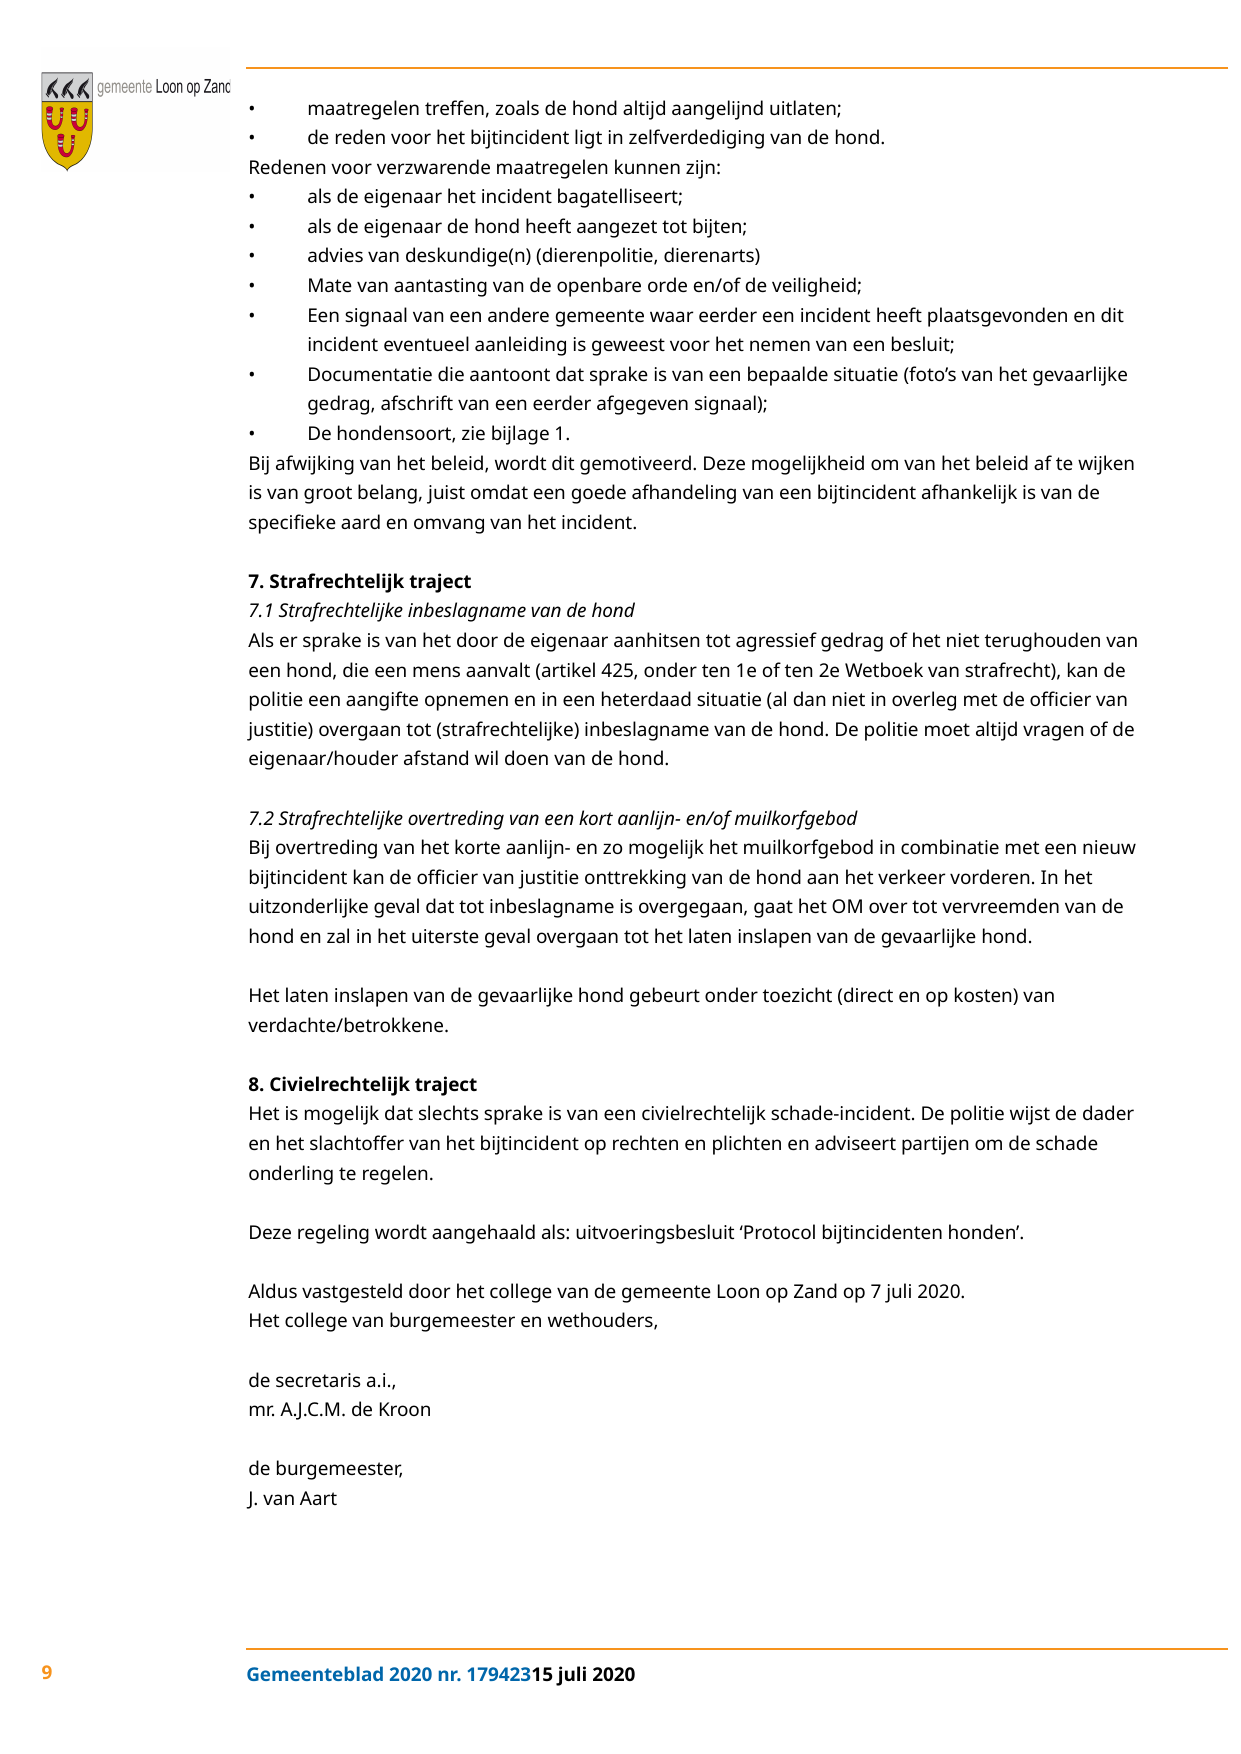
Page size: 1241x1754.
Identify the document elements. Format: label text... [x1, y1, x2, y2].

text Deze regeling wordt aangehaald als: uitvoeringsbesluit ‘Protocol bijtincidenten honden’. [248, 1219, 1152, 1245]
text 7.2 Strafrechtelijke overtreding van een kort aanlijn- en/of muilkorfgebod [248, 805, 1152, 831]
text Het college van burgemeester en wethouders, [248, 1308, 1152, 1333]
text de burgemeester, [248, 1456, 1152, 1481]
text mr. A.J.C.M. de Kroon [248, 1396, 1152, 1422]
text Redenen voor verzwarende maatregelen kunnen zijn: [248, 154, 1152, 180]
text 8. Civielrechtelijk traject [248, 1071, 1152, 1097]
picture [41, 47, 231, 172]
text J. van Aart [248, 1485, 1152, 1511]
list Documentatie die aantoont dat sprake is van een bepaalde situatie (foto’s van het gevaarlijke gedrag, afschrift van een eerder afgegeven signaal); [248, 361, 1152, 416]
text de secretaris a.i., [248, 1367, 1152, 1393]
text 7. Strafrechtelijk traject [248, 568, 1152, 594]
text Aldus vastgesteld door het college van de gemeente Loon op Zand op 7 juli 2020. [248, 1278, 1152, 1304]
list maatregelen treffen, zoals de hond altijd aangelijnd uitlaten; [248, 95, 1152, 121]
list de reden voor het bijtincident ligt in zelfverdediging van de hond. [248, 124, 1152, 150]
text Het laten inslapen van de gevaarlijke hond gebeurt onder toezicht (direct en op kosten) van verdachte/betrokkene. [248, 982, 1152, 1038]
list Een signaal van een andere gemeente waar eerder een incident heeft plaatsgevonden en dit incident eventueel aanleiding is geweest voor het nemen van een besluit; [248, 302, 1152, 357]
text Als er sprake is van het door de eigenaar aanhitsen tot agressief gedrag of het niet terughouden van een hond, die een mens aanvalt (artikel 425, onder ten 1e of ten 2e Wetboek van strafrecht), kan de politie een aangifte opnemen en in een heterdaad situatie (al dan niet in overleg met de officier van justitie) overgaan tot (strafrechtelijke) inbeslagname van de hond. De politie moet altijd vragen of de eigenaar/houder afstand wil doen van de hond. [248, 627, 1152, 771]
text Bij afwijking van het beleid, wordt dit gemotiveerd. Deze mogelijkheid om van het beleid af te wijken is van groot belang, juist omdat een goede afhandeling van een bijtincident afhankelijk is van de specifieke aard en omvang van het incident. [248, 450, 1152, 535]
list De hondensoort, zie bijlage 1. [248, 420, 1152, 446]
text Bij overtreding van het korte aanlijn- en zo mogelijk het muilkorfgebod in combinatie met een nieuw bijtincident kan de officier van justitie onttrekking van de hond aan het verkeer vorderen. In het uitzonderlijke geval dat tot inbeslagname is overgegaan, gaat het OM over tot vervreemden van de hond en zal in het uiterste geval overgaan tot het laten inslapen van de gevaarlijke hond. [248, 834, 1152, 949]
list als de eigenaar het incident bagatelliseert; [248, 183, 1152, 209]
list Mate van aantasting van de openbare orde en/of de veiligheid; [248, 272, 1152, 298]
list als de eigenaar de hond heeft aangezet tot bijten; [248, 213, 1152, 239]
text 7.1 Strafrechtelijke inbeslagname van de hond [248, 598, 1152, 623]
text Het is mogelijk dat slechts sprake is van een civielrechtelijk schade-incident. De politie wijst de dader en het slachtoffer van het bijtincident op rechten en plichten en adviseert partijen om de schade onderling te regelen. [248, 1101, 1152, 1186]
list advies van deskundige(n) (dierenpolitie, dierenarts) [248, 243, 1152, 268]
